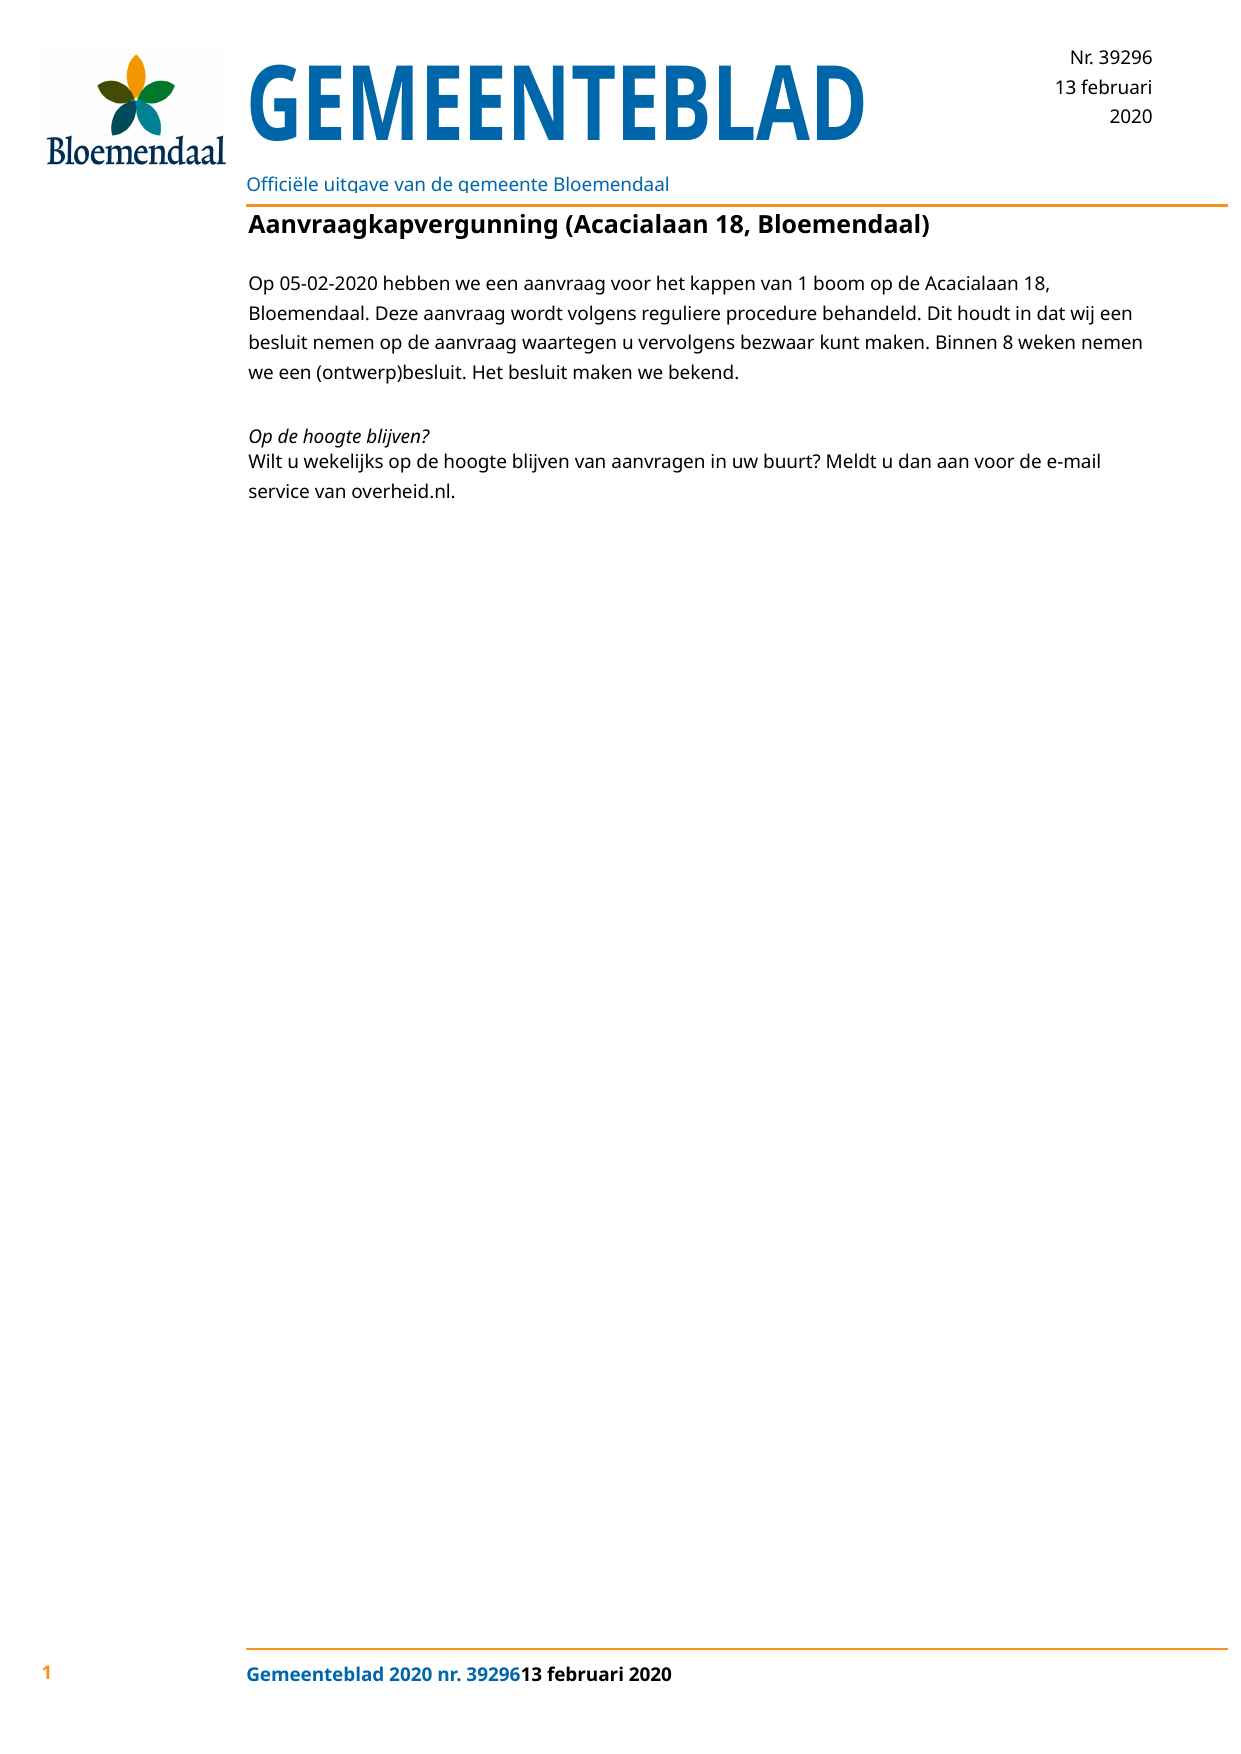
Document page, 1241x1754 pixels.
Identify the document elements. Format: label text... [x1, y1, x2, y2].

text Op 05-02-2020 hebben we een aanvraag voor het kappen van 1 boom op de Acacialaan 18, Bloemendaal. Deze aanvraag wordt volgens reguliere procedure behandeld. Dit houdt in dat wij een besluit nemen op de aanvraag waartegen u vervolgens bezwaar kunt maken. Binnen 8 weken nemen we een (ontwerp)besluit. Het besluit maken we bekend. [248, 270, 1152, 385]
text Op de hoogte blijven? [248, 423, 1152, 449]
text Aanvraagkapvergunning (Acacialaan 18, Bloemendaal) [248, 207, 1152, 241]
picture [41, 47, 231, 172]
text Wilt u wekelijks op de hoogte blijven van aanvragen in uw buurt? Meldt u dan aan voor de e-mail service van overheid.nl. [248, 449, 1152, 504]
